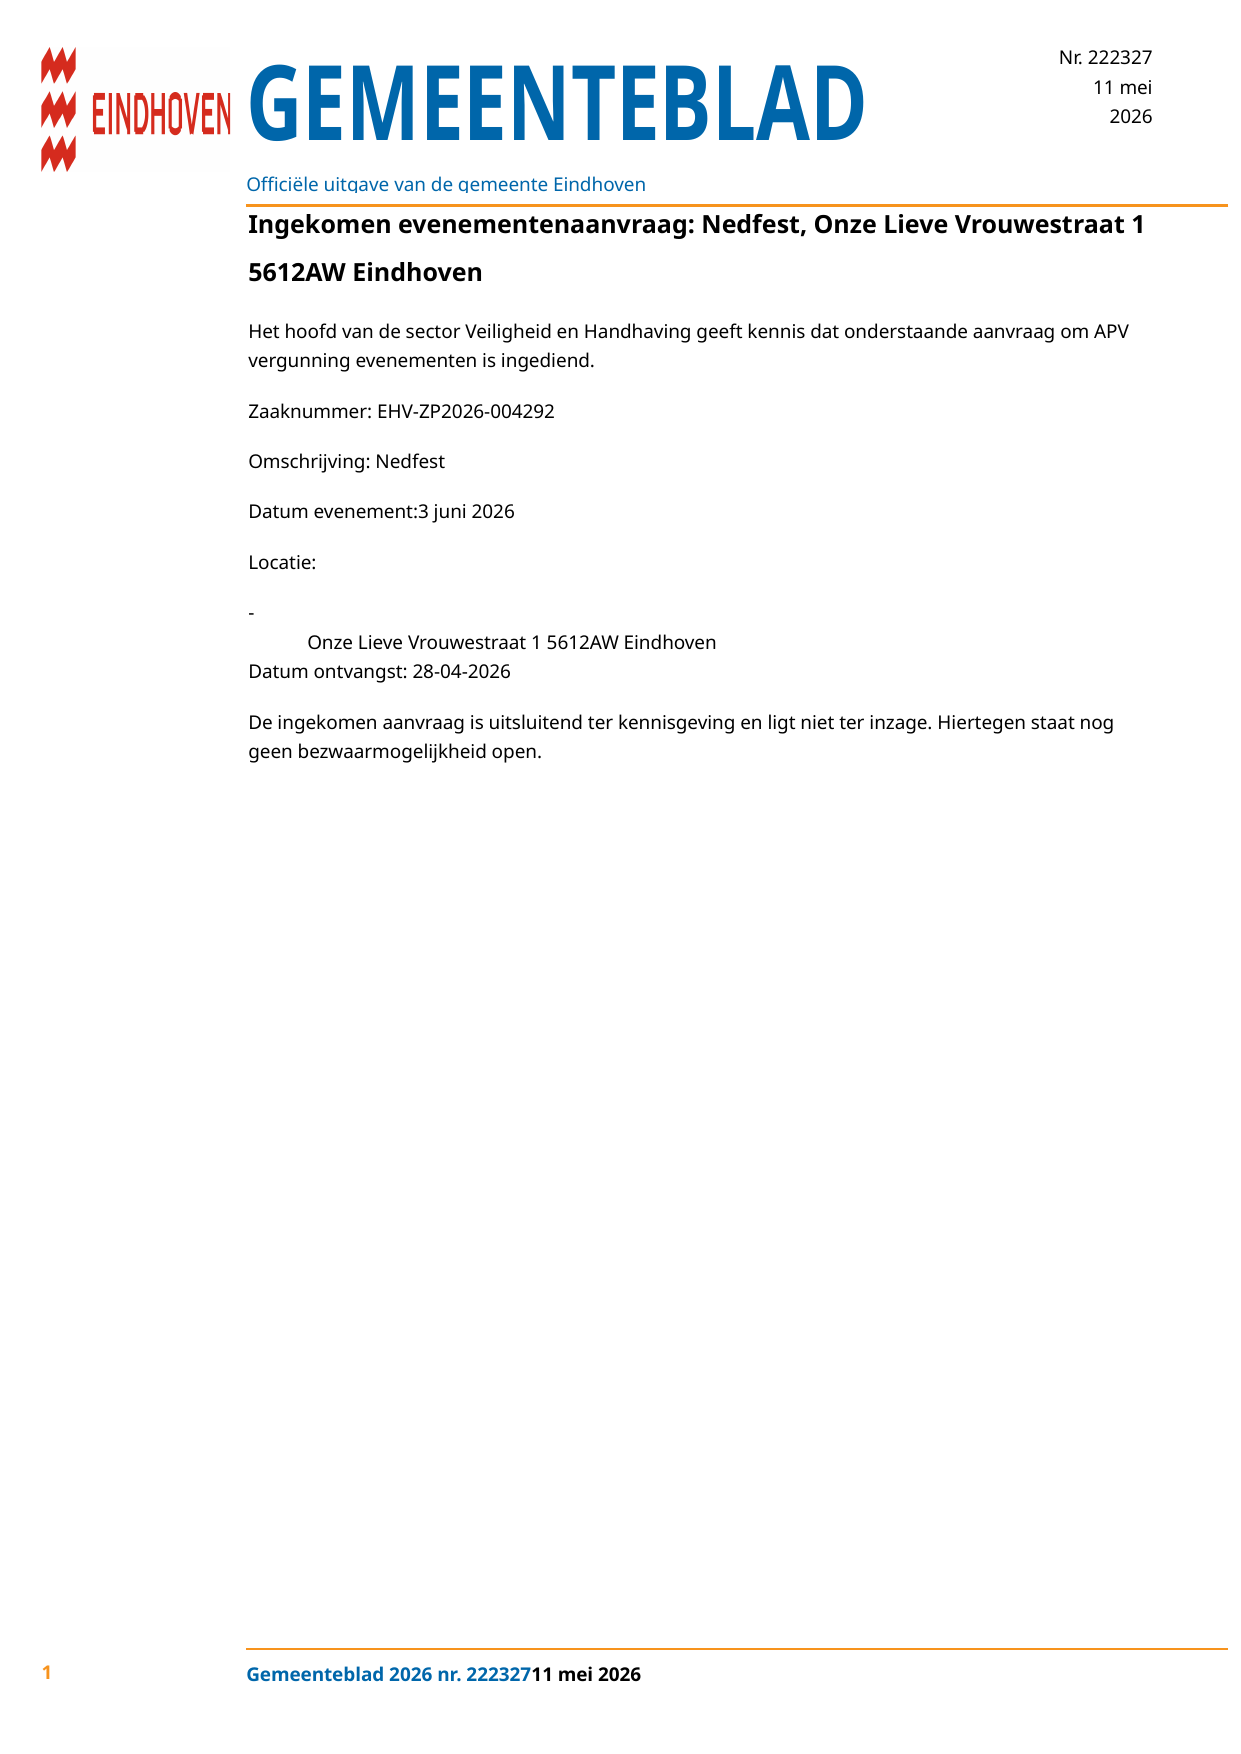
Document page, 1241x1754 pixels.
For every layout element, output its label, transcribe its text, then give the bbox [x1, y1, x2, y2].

text Datum evenement:3 juni 2026 [248, 499, 1152, 524]
text Locatie: [248, 549, 1152, 575]
text Omschrijving: Nedfest [248, 448, 1152, 474]
text De ingekomen aanvraag is uitsluitend ter kennisgeving en ligt niet ter inzage. Hiertegen staat nog geen bezwaarmogelijkheid open. [248, 709, 1152, 764]
text Datum ontvangst: 28-04-2026 [248, 659, 1152, 684]
text Ingekomen evenementenaanvraag: Nedfest, Onze Lieve Vrouwestraat 1 5612AW Eindhoven [248, 207, 1152, 288]
list Onze Lieve Vrouwestraat 1 5612AW Eindhoven [248, 629, 1152, 655]
text Het hoofd van de sector Veiligheid en Handhaving geeft kennis dat onderstaande aanvraag om APV vergunning evenementen is ingediend. [248, 318, 1152, 373]
picture [41, 47, 231, 172]
text Zaaknummer: EHV-ZP2026-004292 [248, 398, 1152, 424]
